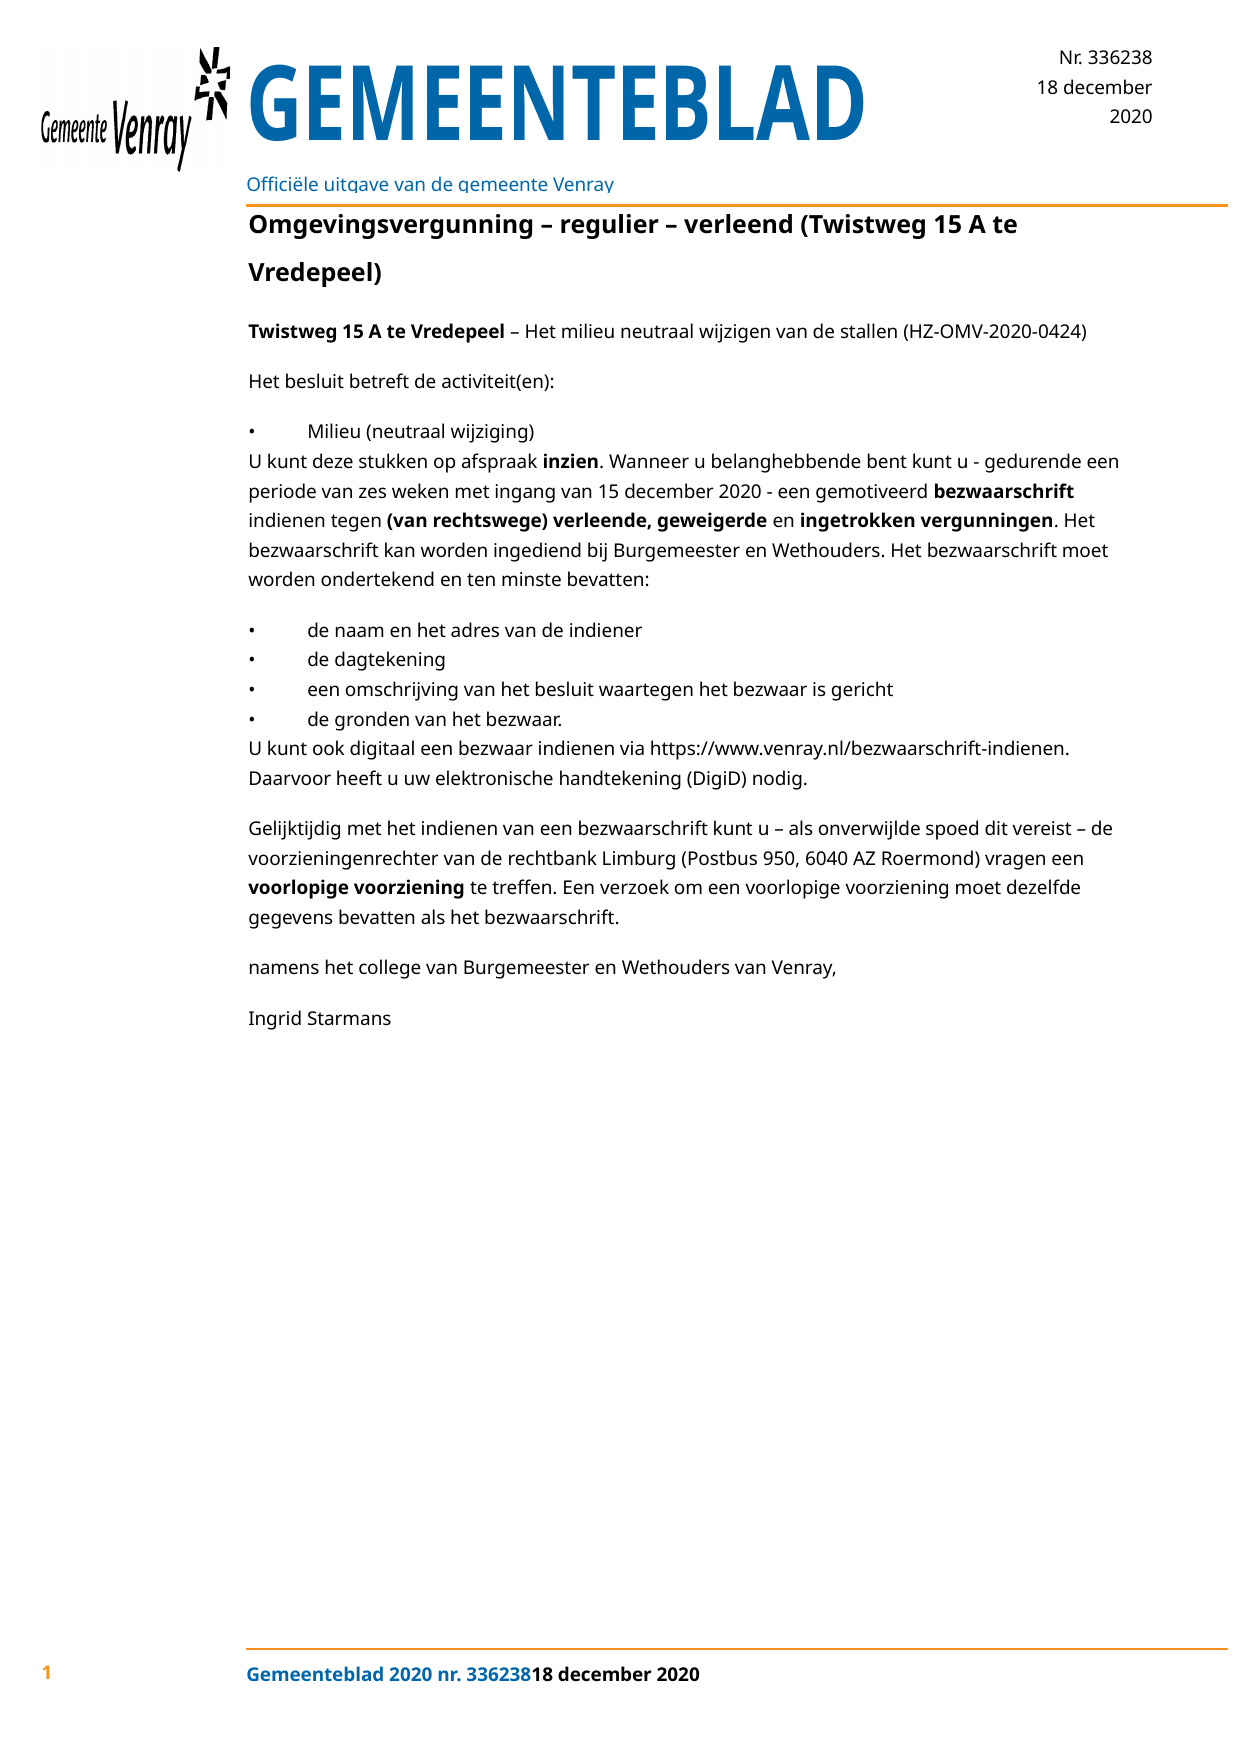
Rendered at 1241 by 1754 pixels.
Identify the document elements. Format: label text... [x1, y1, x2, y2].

text U kunt ook digitaal een bezwaar indienen via https://www.venray.nl/bezwaarschrift-indienen. Daarvoor heeft u uw elektronische handtekening (DigiD) nodig. [248, 735, 1152, 791]
list de gronden van het bezwaar. [248, 706, 1152, 732]
text namens het college van Burgemeester en Wethouders van Venray, [248, 954, 1152, 980]
text Het besluit betreft de activiteit(en): [248, 368, 1152, 394]
text Omgevingsvergunning – regulier – verleend (Twistweg 15 A te Vredepeel) [248, 207, 1152, 288]
text Gelijktijdig met het indienen van een bezwaarschrift kunt u – als onverwijlde spoed dit vereist – de voorzieningenrechter van de rechtbank Limburg (Postbus 950, 6040 AZ Roermond) vragen een voorlopige voorziening te treffen. Een verzoek om een voorlopige voorziening moet dezelfde gegevens bevatten als het bezwaarschrift. [248, 815, 1152, 930]
picture [41, 47, 231, 172]
text Ingrid Starmans [248, 1005, 1152, 1031]
text U kunt deze stukken op afspraak inzien. Wanneer u belanghebbende bent kunt u - gedurende een periode van zes weken met ingang van 15 december 2020 - een gemotiveerd bezwaarschrift indienen tegen (van rechtswege) verleende, geweigerde en ingetrokken vergunningen. Het bezwaarschrift kan worden ingediend bij Burgemeester en Wethouders. Het bezwaarschrift moet worden ondertekend en ten minste bevatten: [248, 448, 1152, 592]
text Twistweg 15 A te Vredepeel – Het milieu neutraal wijzigen van de stallen (HZ-OMV-2020-0424) [248, 318, 1152, 344]
list Milieu (neutraal wijziging) [248, 419, 1152, 444]
list de naam en het adres van de indiener [248, 617, 1152, 643]
list een omschrijving van het besluit waartegen het bezwaar is gericht [248, 676, 1152, 702]
list de dagtekening [248, 647, 1152, 672]
